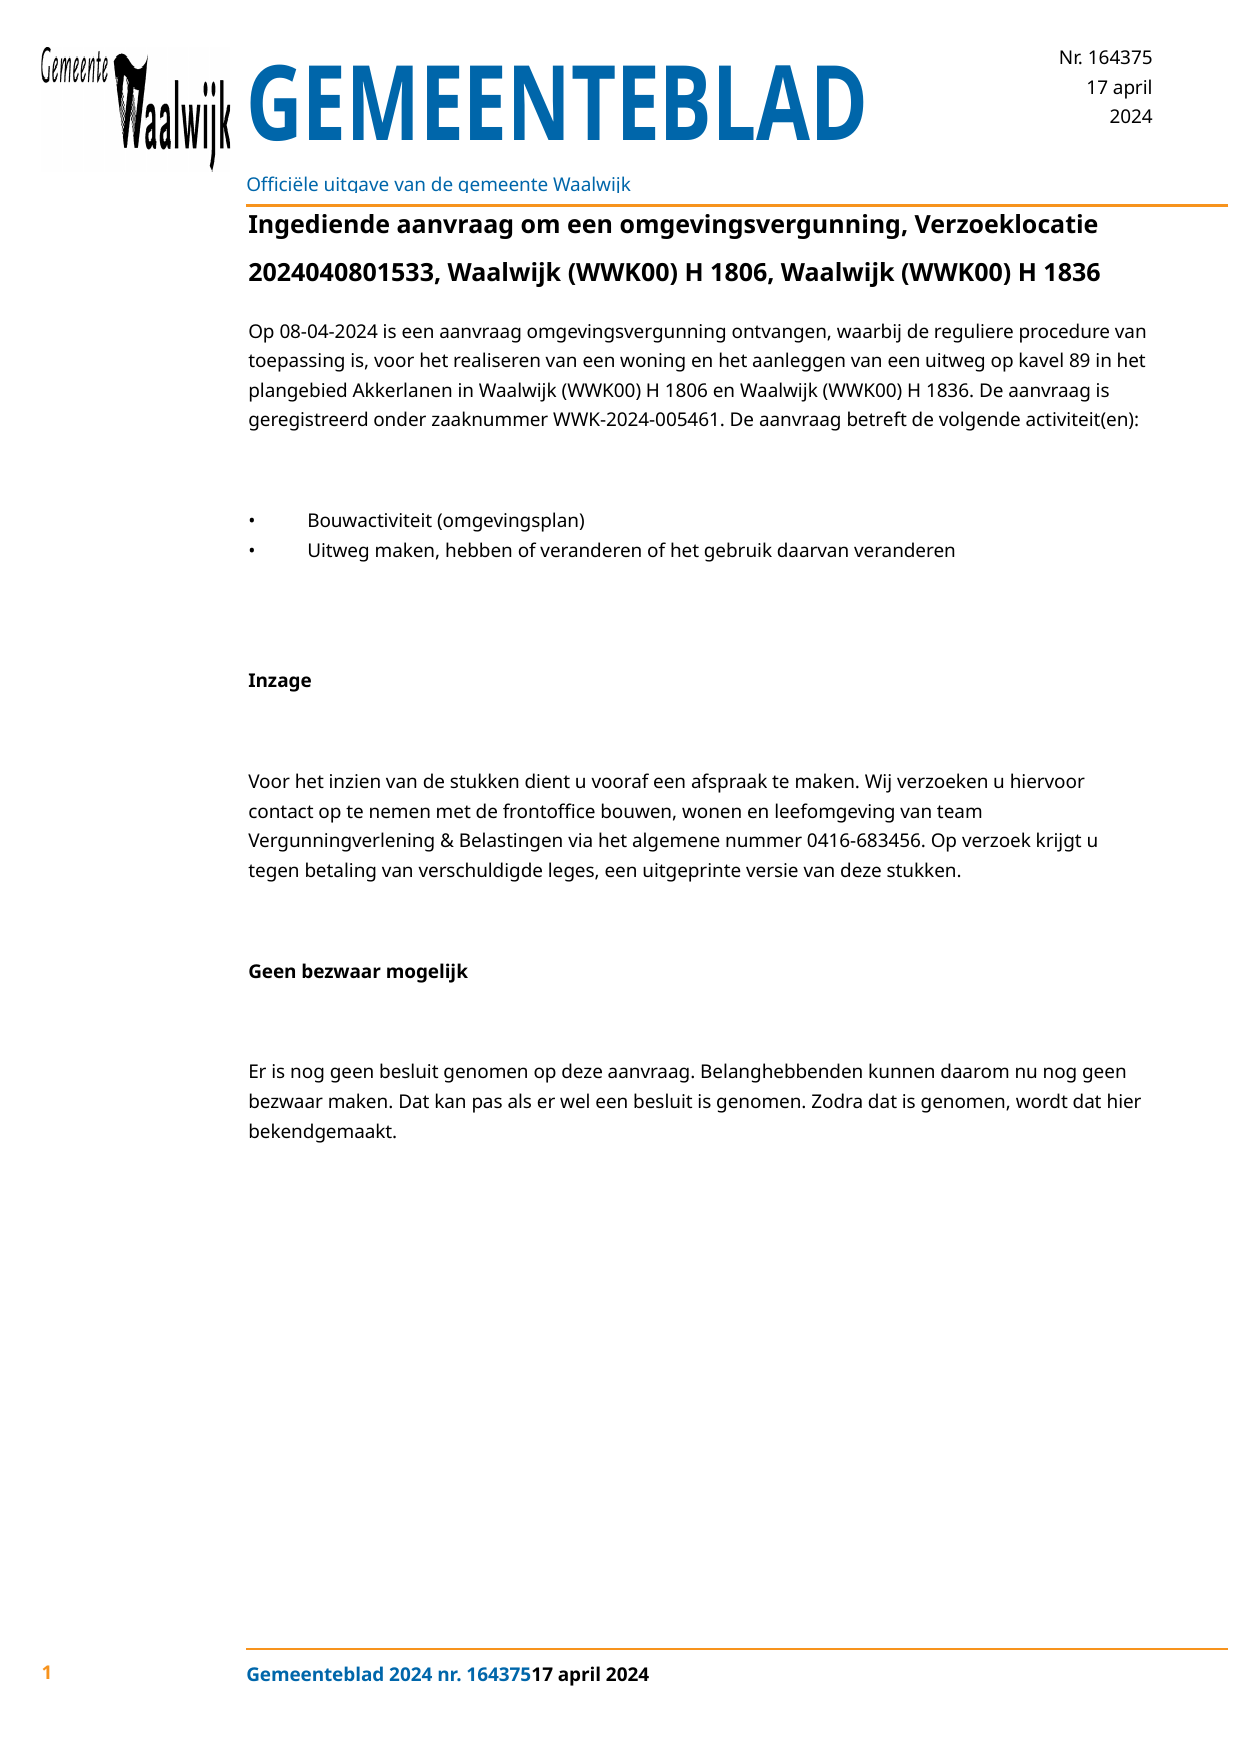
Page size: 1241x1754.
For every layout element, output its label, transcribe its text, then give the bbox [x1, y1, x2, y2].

list Bouwactiviteit (omgevingsplan) [248, 507, 1152, 533]
text Inzage [248, 667, 1152, 693]
list Uitweg maken, hebben of veranderen of het gebruik daarvan veranderen [248, 537, 1152, 563]
text Ingediende aanvraag om een omgevingsvergunning, Verzoeklocatie 2024040801533, Waalwijk (WWK00) H 1806, Waalwijk (WWK00) H 1836 [248, 207, 1152, 288]
text Geen bezwaar mogelijk [248, 958, 1152, 984]
picture [41, 47, 231, 172]
text Voor het inzien van de stukken dient u vooraf een afspraak te maken. Wij verzoeken u hiervoor contact op te nemen met de frontoffice bouwen, wonen en leefomgeving van team Vergunningverlening & Belastingen via het algemene nummer 0416-683456. Op verzoek krijgt u tegen betaling van verschuldigde leges, een uitgeprinte versie van deze stukken. [248, 768, 1152, 883]
text Er is nog geen besluit genomen op deze aanvraag. Belanghebbenden kunnen daarom nu nog geen bezwaar maken. Dat kan pas als er wel een besluit is genomen. Zodra dat is genomen, wordt dat hier bekendgemaakt. [248, 1059, 1152, 1144]
text Op 08-04-2024 is een aanvraag omgevingsvergunning ontvangen, waarbij de reguliere procedure van toepassing is, voor het realiseren van een woning en het aanleggen van een uitweg op kavel 89 in het plangebied Akkerlanen in Waalwijk (WWK00) H 1806 en Waalwijk (WWK00) H 1836. De aanvraag is geregistreerd onder zaaknummer WWK-2024-005461. De aanvraag betreft de volgende activiteit(en): [248, 318, 1152, 432]
